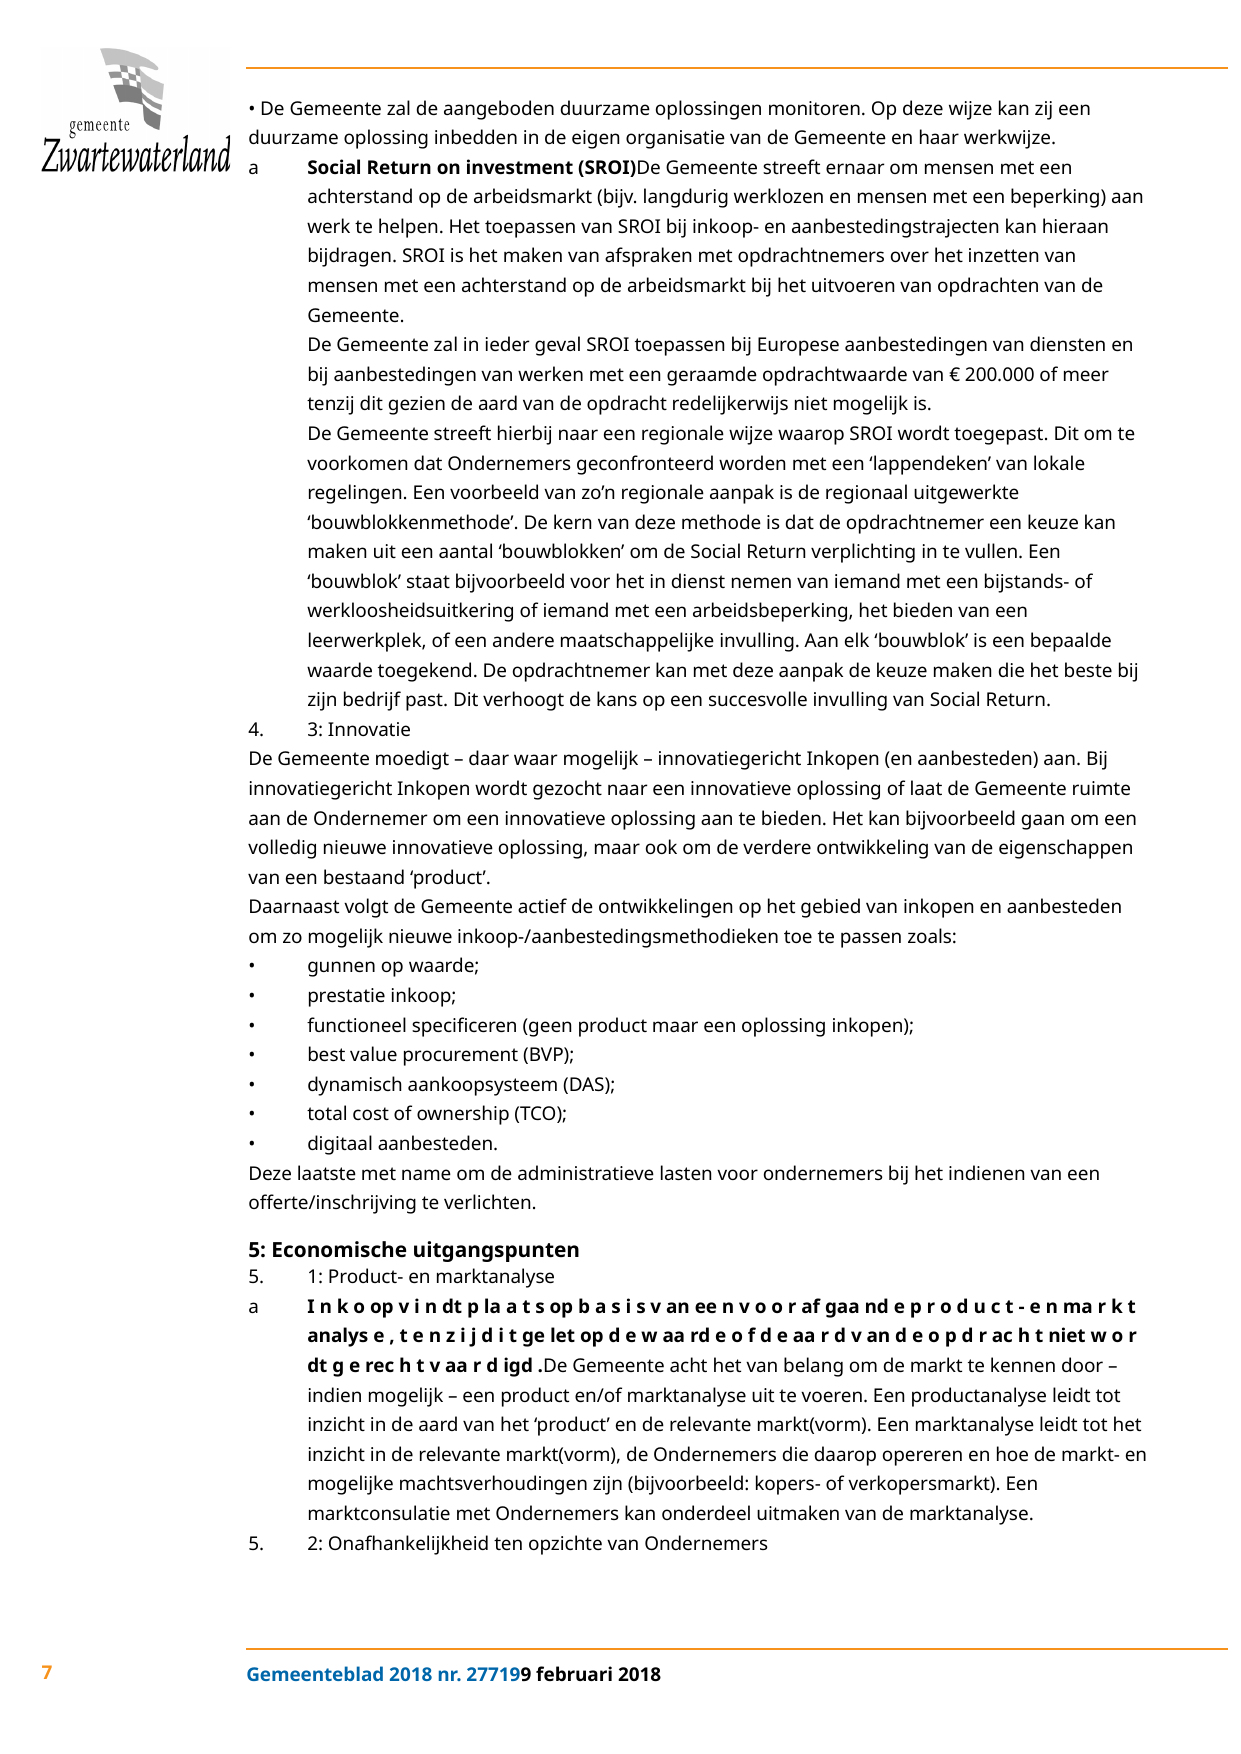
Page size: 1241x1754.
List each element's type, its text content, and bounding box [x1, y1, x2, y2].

list functioneel specificeren (geen product maar een oplossing inkopen); [248, 1012, 1152, 1038]
list I n k o op v i n dt p la a t s op b a s i s v an ee n v o o r af gaa nd e p r o d u c t - e n ma r k t analys e , t e n z i j d i t ge let op d e w aa rd e o f d e aa r d v an d e o p d r ac h t niet w o r dt g e rec h t v aa r d igd .De Gemeente acht het van belang om de markt te kennen door – indien mogelijk – een product en/of marktanalyse uit te voeren. Een productanalyse leidt tot inzicht in de aard van het ‘product’ en de relevante markt(vorm). Een marktanalyse leidt tot het inzicht in de relevante markt(vorm), de Ondernemers die daarop opereren en hoe de markt- en mogelijke machtsverhoudingen zijn (bijvoorbeeld: kopers- of verkopersmarkt). Een marktconsulatie met Ondernemers kan onderdeel uitmaken van de marktanalyse. [248, 1293, 1152, 1526]
list gunnen op waarde; [248, 953, 1152, 978]
list 2: Onafhankelijkheid ten opzichte van Ondernemers [248, 1530, 1152, 1555]
text Deze laatste met name om de administratieve lasten voor ondernemers bij het indienen van een offerte/inschrijving te verlichten. [248, 1160, 1152, 1215]
text 5: Economische uitgangspunten [248, 1235, 1152, 1263]
text De Gemeente moedigt – daar waar mogelijk – innovatiegericht Inkopen (en aanbesteden) aan. Bij innovatiegericht Inkopen wordt gezocht naar een innovatieve oplossing of laat de Gemeente ruimte aan de Ondernemer om een innovatieve oplossing aan te bieden. Het kan bijvoorbeeld gaan om een volledig nieuwe innovatieve oplossing, maar ook om de verdere ontwikkeling van de eigenschappen van een bestaand ‘product’. [248, 746, 1152, 890]
text Daarnaast volgt de Gemeente actief de ontwikkelingen op het gebied van inkopen en aanbesteden om zo mogelijk nieuwe inkoop-/aanbestedingsmethodieken toe te passen zoals: [248, 893, 1152, 949]
list 3: Innovatie [248, 716, 1152, 742]
list dynamisch aankoopsysteem (DAS); [248, 1071, 1152, 1097]
list De Gemeente zal in ieder geval SROI toepassen bij Europese aanbestedingen van diensten en bij aanbestedingen van werken met een geraamde opdrachtwaarde van € 200.000 of meer tenzij dit gezien de aard van de opdracht redelijkerwijs niet mogelijk is. [248, 331, 1152, 416]
list best value procurement (BVP); [248, 1041, 1152, 1067]
list digitaal aanbesteden. [248, 1130, 1152, 1156]
list prestatie inkoop; [248, 982, 1152, 1008]
text • De Gemeente zal de aangeboden duurzame oplossingen monitoren. Op deze wijze kan zij een duurzame oplossing inbedden in de eigen organisatie van de Gemeente en haar werkwijze. [248, 95, 1152, 150]
list De Gemeente streeft hierbij naar een regionale wijze waarop SROI wordt toegepast. Dit om te voorkomen dat Ondernemers geconfronteerd worden met een ‘lappendeken’ van lokale regelingen. Een voorbeeld van zo’n regionale aanpak is de regionaal uitgewerkte ‘bouwblokkenmethode’. De kern van deze methode is dat de opdrachtnemer een keuze kan maken uit een aantal ‘bouwblokken’ om de Social Return verplichting in te vullen. Een ‘bouwblok’ staat bijvoorbeeld voor het in dienst nemen van iemand met een bijstands- of werkloosheidsuitkering of iemand met een arbeidsbeperking, het bieden van een leerwerkplek, of een andere maatschappelijke invulling. Aan elk ‘bouwblok’ is een bepaalde waarde toegekend. De opdrachtnemer kan met deze aanpak de keuze maken die het beste bij zijn bedrijf past. Dit verhoogt de kans op een succesvolle invulling van Social Return. [248, 420, 1152, 712]
list 1: Product- en marktanalyse [248, 1263, 1152, 1289]
list total cost of ownership (TCO); [248, 1101, 1152, 1126]
list Social Return on investment (SROI)De Gemeente streeft ernaar om mensen met een achterstand op de arbeidsmarkt (bijv. langdurig werklozen en mensen met een beperking) aan werk te helpen. Het toepassen van SROI bij inkoop- en aanbestedingstrajecten kan hieraan bijdragen. SROI is het maken van afspraken met opdrachtnemers over het inzetten van mensen met een achterstand op de arbeidsmarkt bij het uitvoeren van opdrachten van de Gemeente. [248, 154, 1152, 328]
picture [41, 47, 231, 172]
